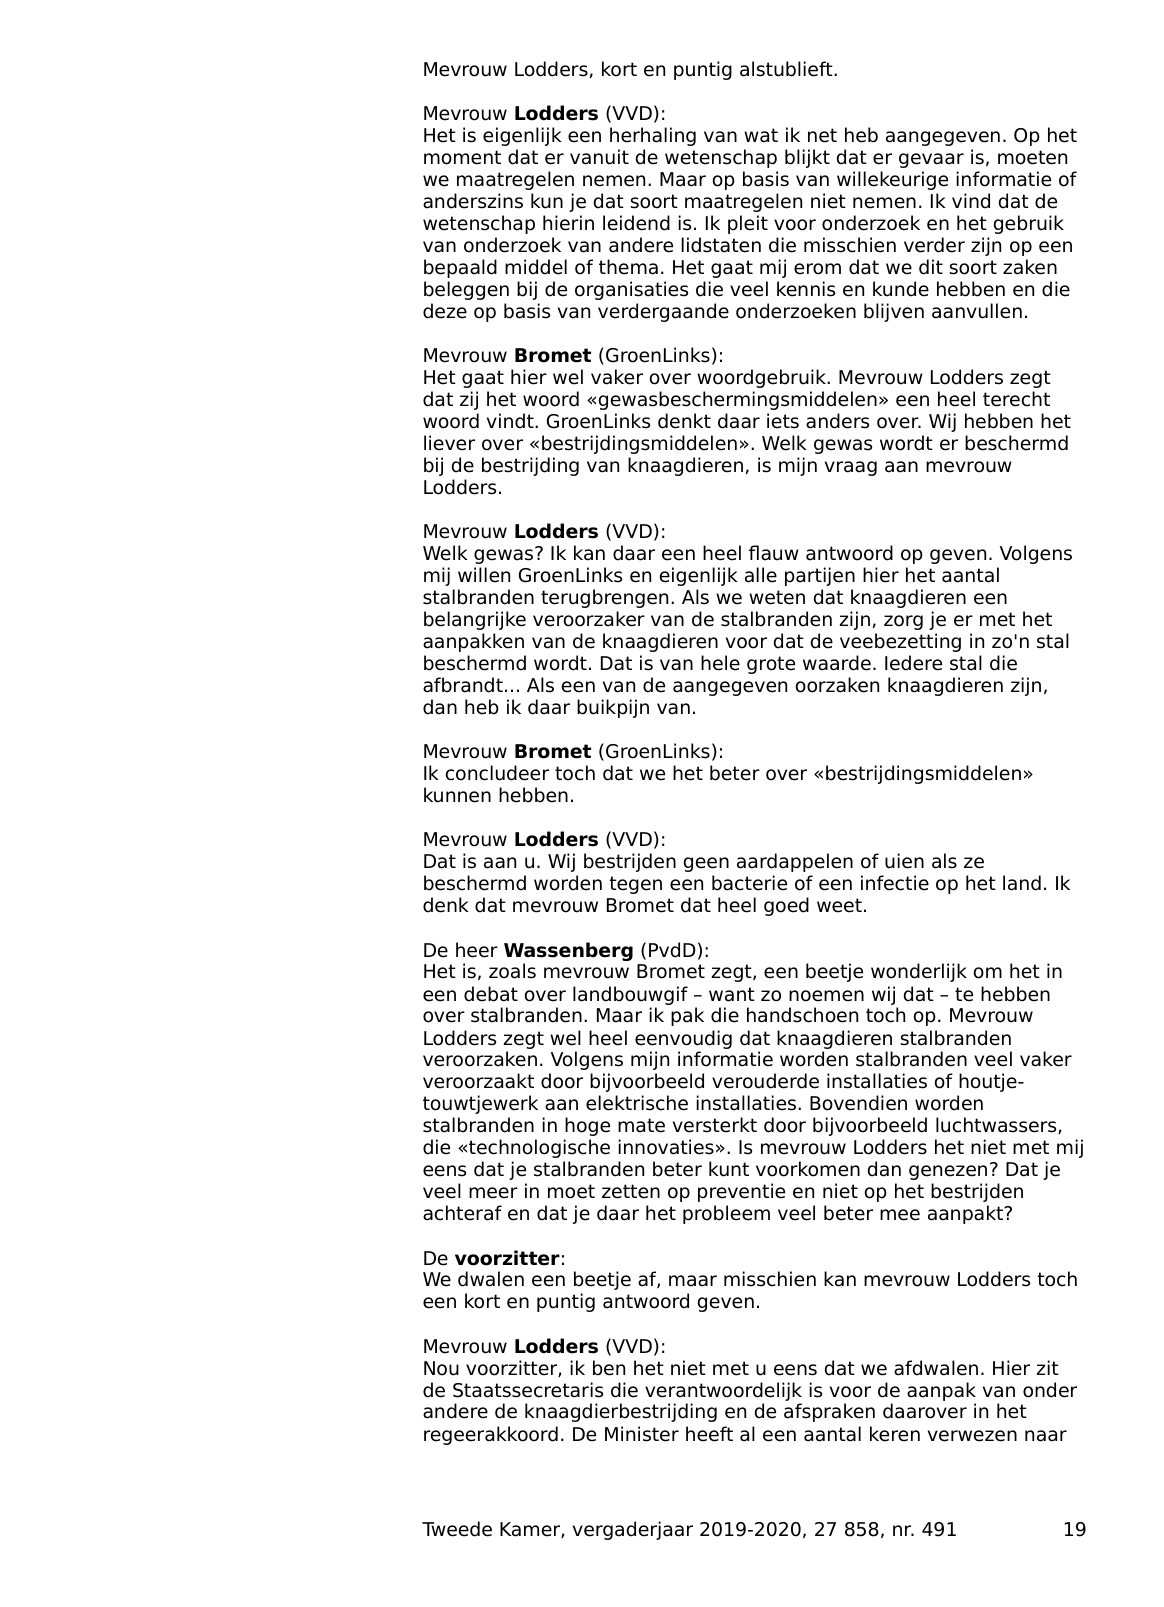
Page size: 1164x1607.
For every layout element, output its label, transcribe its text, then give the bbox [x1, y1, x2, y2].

text Nou voorzitter, ik ben het niet met u eens dat we afdwalen. Hier zit de Staatssecretaris die verantwoordelijk is voor de aanpak van onder andere de knaagdierbestrijding en de afspraken daarover in het regeerakkoord. De Minister heeft al een aantal keren verwezen naar [422, 1357, 1087, 1445]
text Mevrouw Bromet (GroenLinks): [422, 345, 1087, 367]
text Welk gewas? Ik kan daar een heel flauw antwoord op geven. Volgens mij willen GroenLinks en eigenlijk alle partijen hier het aantal stalbranden terugbrengen. Als we weten dat knaagdieren een belangrijke veroorzaker van de stalbranden zijn, zorg je er met het aanpakken van de knaagdieren voor dat de veebezetting in zo'n stal beschermd wordt. Dat is van hele grote waarde. Iedere stal die afbrandt... Als een van de aangegeven oorzaken knaagdieren zijn, dan heb ik daar buikpijn van. [422, 543, 1087, 719]
text Mevrouw Lodders (VVD): [422, 829, 1087, 851]
text Mevrouw Bromet (GroenLinks): [422, 741, 1087, 763]
text We dwalen een beetje af, maar misschien kan mevrouw Lodders toch een kort en puntig antwoord geven. [422, 1269, 1087, 1313]
text Het is, zoals mevrouw Bromet zegt, een beetje wonderlijk om het in een debat over landbouwgif – want zo noemen wij dat – te hebben over stalbranden. Maar ik pak die handschoen toch op. Mevrouw Lodders zegt wel heel eenvoudig dat knaagdieren stalbranden veroorzaken. Volgens mijn informatie worden stalbranden veel vaker veroorzaakt door bijvoorbeeld verouderde installaties of houtje-touwtjewerk aan elektrische installaties. Bovendien worden stalbranden in hoge mate versterkt door bijvoorbeeld luchtwassers, die «technologische innovaties». Is mevrouw Lodders het niet met mij eens dat je stalbranden beter kunt voorkomen dan genezen? Dat je veel meer in moet zetten op preventie en niet op het bestrijden achteraf en dat je daar het probleem veel beter mee aanpakt? [422, 961, 1087, 1225]
text Mevrouw Lodders, kort en puntig alstublieft. [422, 59, 1087, 81]
text Mevrouw Lodders (VVD): [422, 521, 1087, 543]
text Ik concludeer toch dat we het beter over «bestrijdingsmiddelen» kunnen hebben. [422, 763, 1087, 807]
text De heer Wassenberg (PvdD): [422, 939, 1087, 961]
text De voorzitter: [422, 1247, 1087, 1269]
text Mevrouw Lodders (VVD): [422, 103, 1087, 125]
text Het gaat hier wel vaker over woordgebruik. Mevrouw Lodders zegt dat zij het woord «gewasbeschermingsmiddelen» een heel terecht woord vindt. GroenLinks denkt daar iets anders over. Wij hebben het liever over «bestrijdingsmiddelen». Welk gewas wordt er beschermd bij de bestrijding van knaagdieren, is mijn vraag aan mevrouw Lodders. [422, 367, 1087, 499]
text Het is eigenlijk een herhaling van wat ik net heb aangegeven. Op het moment dat er vanuit de wetenschap blijkt dat er gevaar is, moeten we maatregelen nemen. Maar op basis van willekeurige informatie of anderszins kun je dat soort maatregelen niet nemen. Ik vind dat de wetenschap hierin leidend is. Ik pleit voor onderzoek en het gebruik van onderzoek van andere lidstaten die misschien verder zijn op een bepaald middel of thema. Het gaat mij erom dat we dit soort zaken beleggen bij de organisaties die veel kennis en kunde hebben en die deze op basis van verdergaande onderzoeken blijven aanvullen. [422, 125, 1087, 323]
text Mevrouw Lodders (VVD): [422, 1336, 1087, 1357]
text Dat is aan u. Wij bestrijden geen aardappelen of uien als ze beschermd worden tegen een bacterie of een infectie op het land. Ik denk dat mevrouw Bromet dat heel goed weet. [422, 851, 1087, 917]
